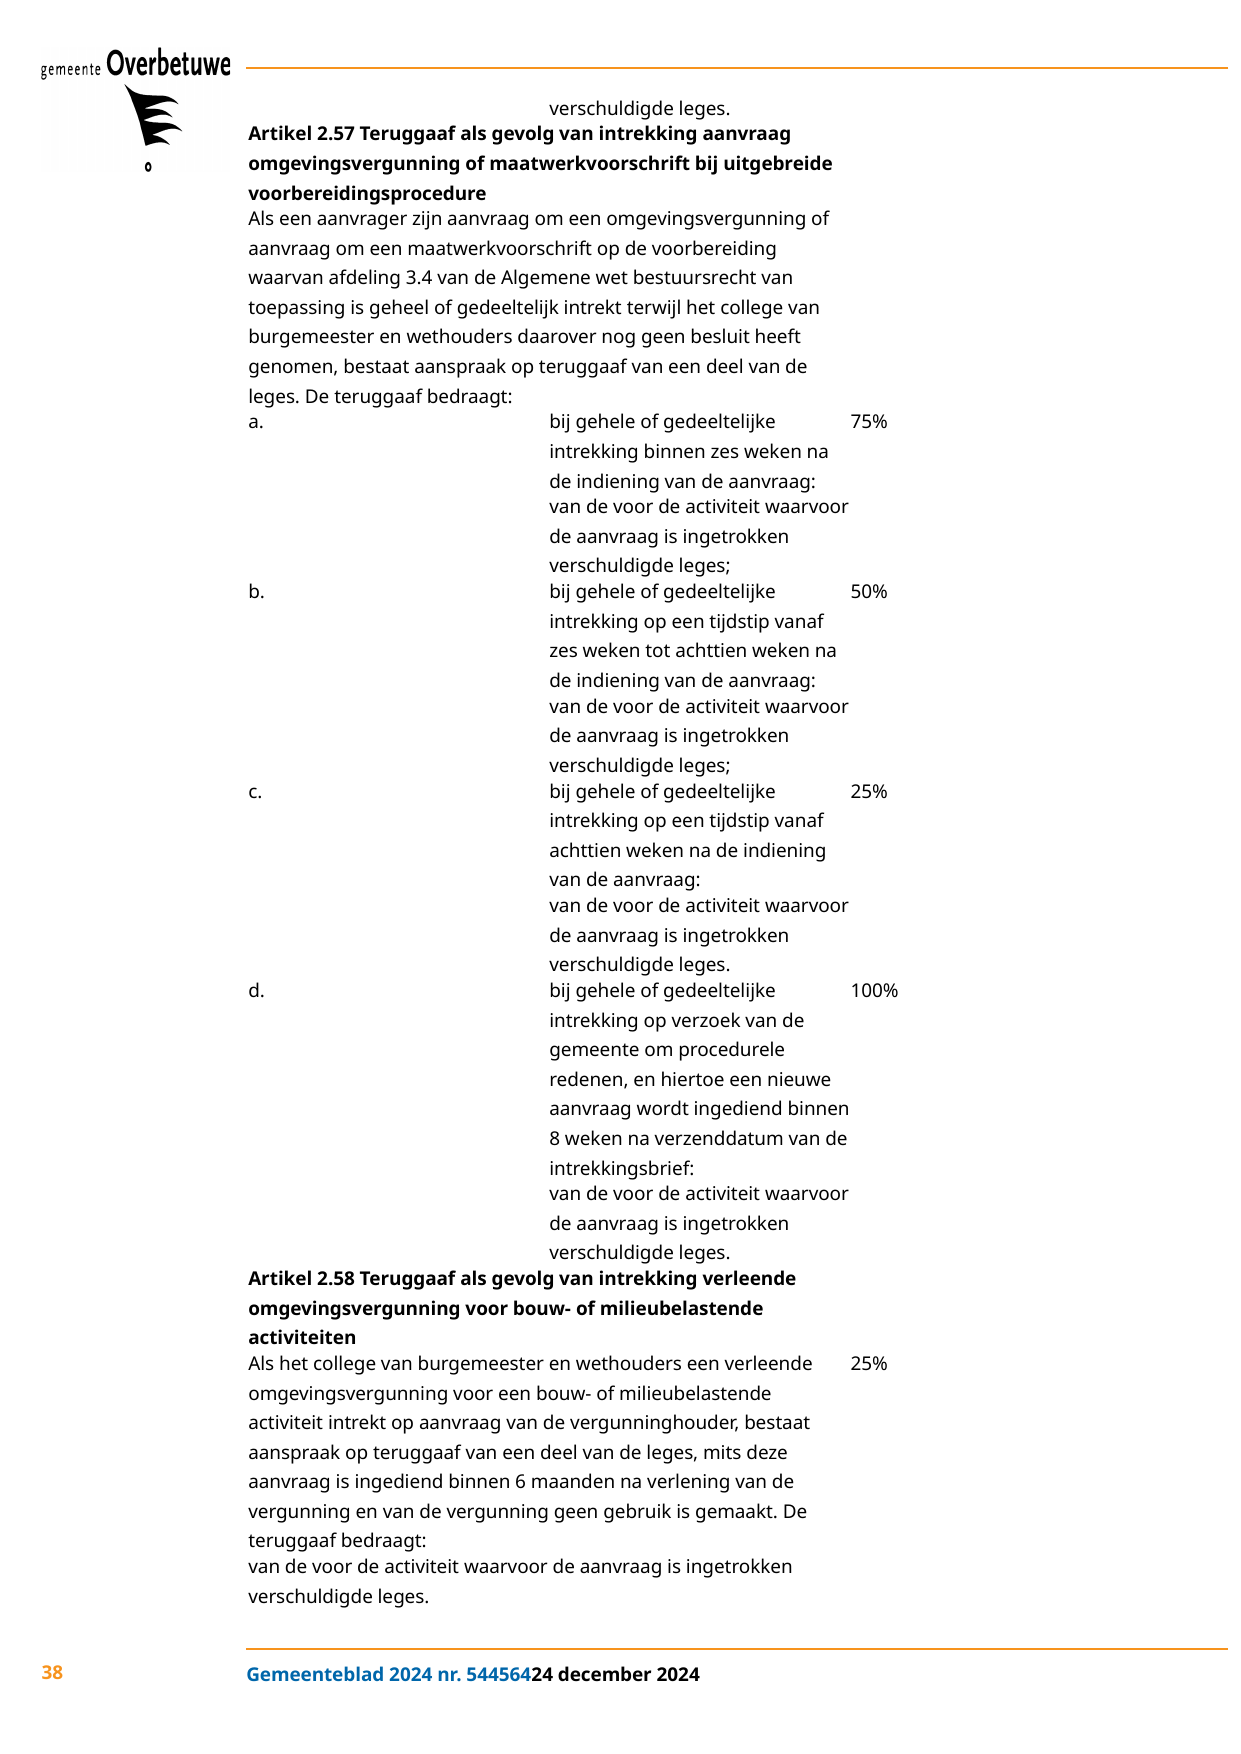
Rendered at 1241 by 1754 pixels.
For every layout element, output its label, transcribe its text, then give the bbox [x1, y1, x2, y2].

table_cell [850, 892, 1152, 977]
table_cell Artikel 2.58 Teruggaaf als gevolg van intrekking verleende omgevingsvergunning voor bouw- of milieubelastende activiteiten [248, 1265, 850, 1350]
table_cell Artikel 2.57 Teruggaaf als gevolg van intrekking aanvraag omgevingsvergunning of maatwerkvoorschrift bij uitgebreide voorbereidingsprocedure [248, 121, 850, 205]
table_cell [850, 205, 1152, 409]
table_cell verschuldigde leges. [549, 95, 850, 121]
table_cell [248, 892, 549, 977]
table_cell van de voor de activiteit waarvoor de aanvraag is ingetrokken verschuldigde leges. [549, 1180, 850, 1265]
table_cell bij gehele of gedeeltelijke intrekking binnen zes weken na de indiening van de aanvraag: [549, 409, 850, 493]
table_cell 25% [850, 1350, 1152, 1553]
table_cell [850, 693, 1152, 778]
table_cell Als een aanvrager zijn aanvraag om een omgevingsvergunning of aanvraag om een maatwerkvoorschrift op de voorbereiding waarvan afdeling 3.4 van de Algemene wet bestuursrecht van toepassing is geheel of gedeeltelijk intrekt terwijl het college van burgemeester en wethouders daarover nog geen besluit heeft genomen, bestaat aanspraak op teruggaaf van een deel van de leges. De teruggaaf bedraagt: [248, 205, 850, 409]
table_cell [248, 95, 549, 121]
table_cell van de voor de activiteit waarvoor de aanvraag is ingetrokken verschuldigde leges; [549, 693, 850, 778]
table_cell 100% [850, 977, 1152, 1180]
table_cell bij gehele of gedeeltelijke intrekking op een tijdstip vanaf achttien weken na de indiening van de aanvraag: [549, 778, 850, 892]
table_cell d. [248, 977, 549, 1180]
table_cell a. [248, 409, 549, 493]
table_cell bij gehele of gedeeltelijke intrekking op verzoek van de gemeente om procedurele redenen, en hiertoe een nieuwe aanvraag wordt ingediend binnen 8 weken na verzenddatum van de intrekkingsbrief: [549, 977, 850, 1180]
table_cell [248, 693, 549, 778]
table_cell van de voor de activiteit waarvoor de aanvraag is ingetrokken verschuldigde leges. [248, 1554, 850, 1609]
table_cell b. [248, 579, 549, 693]
table_cell c. [248, 778, 549, 892]
table_cell van de voor de activiteit waarvoor de aanvraag is ingetrokken verschuldigde leges; [549, 494, 850, 578]
table_cell bij gehele of gedeeltelijke intrekking op een tijdstip vanaf zes weken tot achttien weken na de indiening van de aanvraag: [549, 579, 850, 693]
table_cell [850, 95, 1152, 121]
table_cell van de voor de activiteit waarvoor de aanvraag is ingetrokken verschuldigde leges. [549, 892, 850, 977]
table_cell Als het college van burgemeester en wethouders een verleende omgevingsvergunning voor een bouw- of milieubelastende activiteit intrekt op aanvraag van de vergunninghouder, bestaat aanspraak op teruggaaf van een deel van de leges, mits deze aanvraag is ingediend binnen 6 maanden na verlening van de vergunning en van de vergunning geen gebruik is gemaakt. De teruggaaf bedraagt: [248, 1350, 850, 1553]
table_cell 50% [850, 579, 1152, 693]
table_cell [850, 494, 1152, 578]
table_cell [248, 494, 549, 578]
table_cell 75% [850, 409, 1152, 493]
table_cell [850, 1180, 1152, 1265]
table_cell [850, 121, 1152, 205]
table_cell [850, 1265, 1152, 1350]
picture [41, 47, 231, 172]
table_cell [248, 1180, 549, 1265]
table_cell [850, 1554, 1152, 1609]
table_cell 25% [850, 778, 1152, 892]
